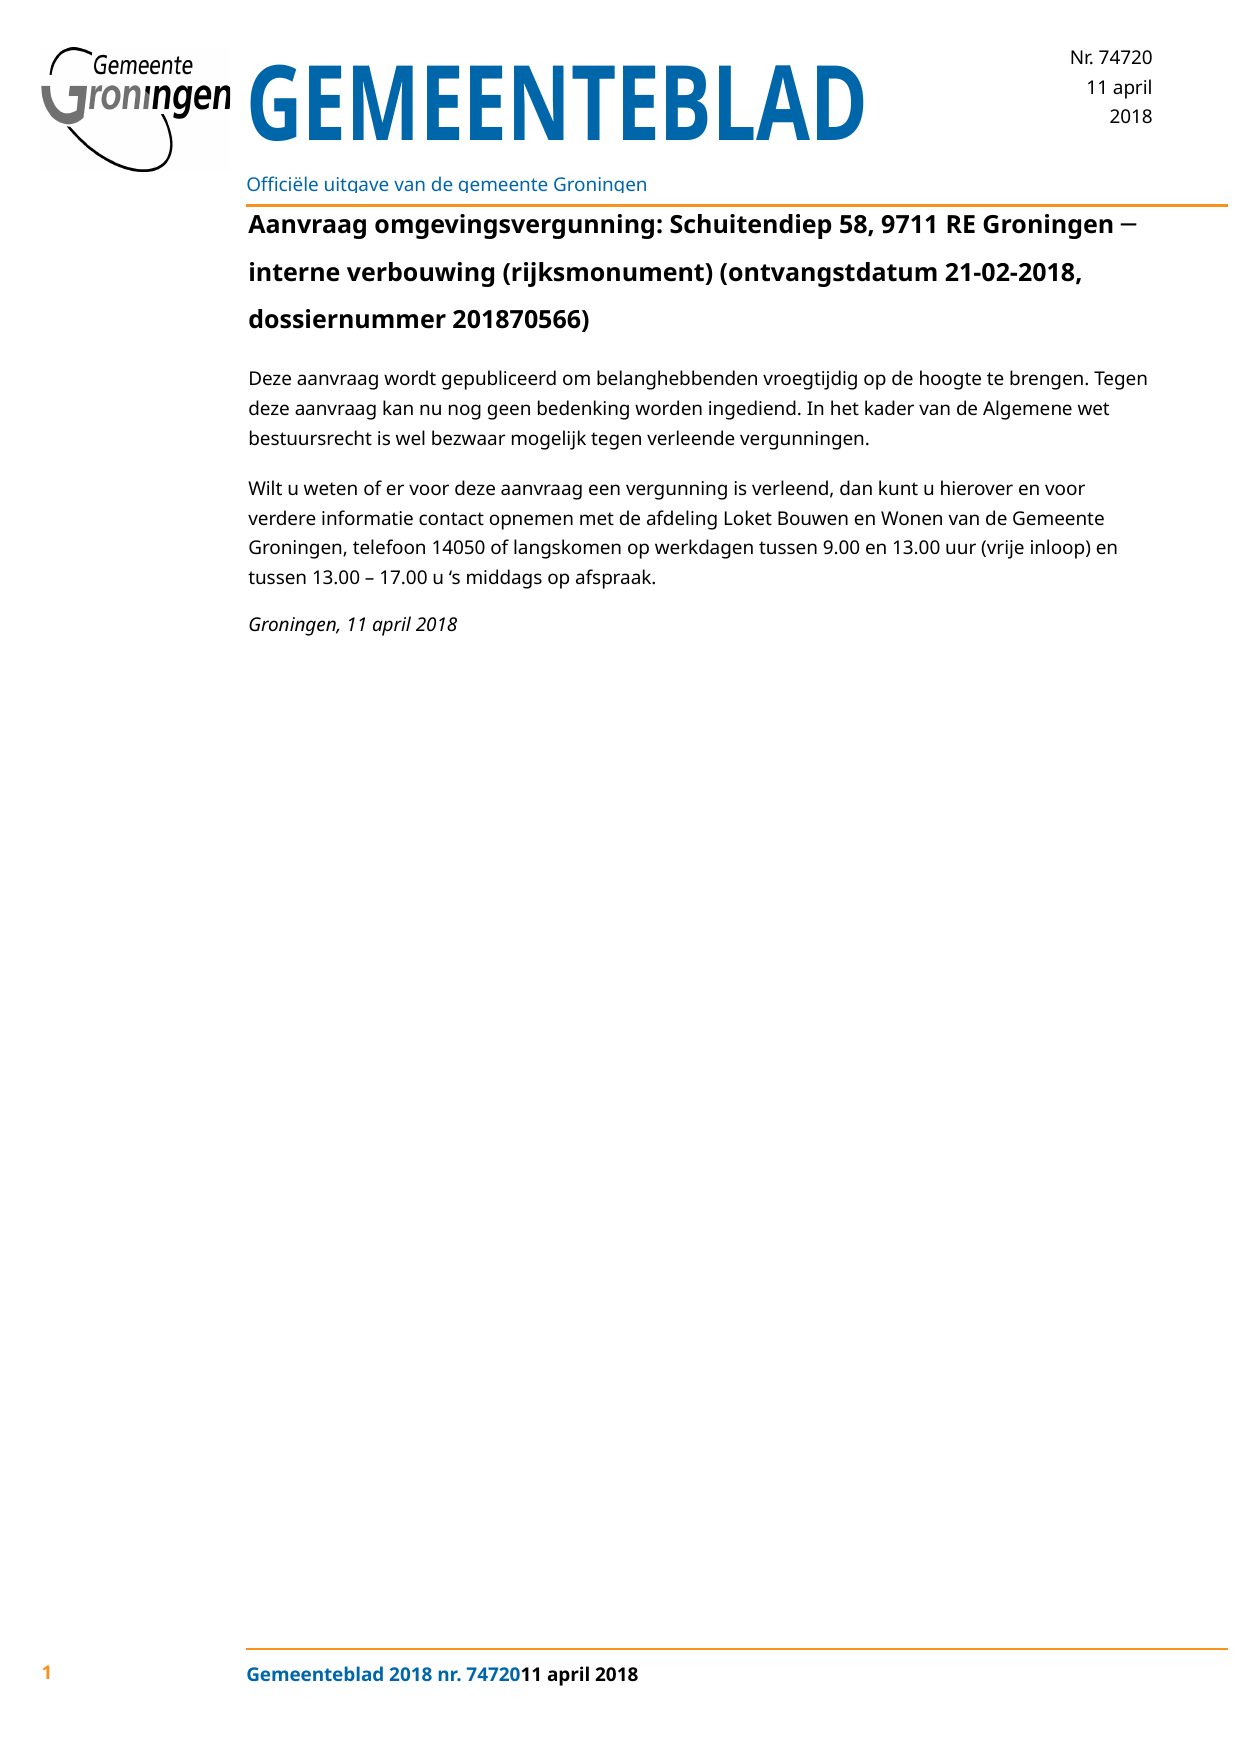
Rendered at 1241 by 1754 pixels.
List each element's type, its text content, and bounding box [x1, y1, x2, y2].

picture [41, 47, 231, 172]
text Wilt u weten of er voor deze aanvraag een vergunning is verleend, dan kunt u hierover en voor verdere informatie contact opnemen met de afdeling Loket Bouwen en Wonen van de Gemeente Groningen, telefoon 14050 of langskomen op werkdagen tussen 9.00 en 13.00 uur (vrije inloop) en tussen 13.00 – 17.00 u ‘s middags op afspraak. [248, 475, 1152, 589]
text Deze aanvraag wordt gepubliceerd om belanghebbenden vroegtijdig op de hoogte te brengen. Tegen deze aanvraag kan nu nog geen bedenking worden ingediend. In het kader van de Algemene wet bestuursrecht is wel bezwaar mogelijk tegen verleende vergunningen. [248, 366, 1152, 450]
text Aanvraag omgevingsvergunning: Schuitendiep 58, 9711 RE Groningen ─ interne verbouwing (rijksmonument) (ontvangstdatum 21-02-2018, dossiernummer 201870566) [248, 207, 1152, 336]
text Groningen, 11 april 2018 [248, 612, 1152, 637]
